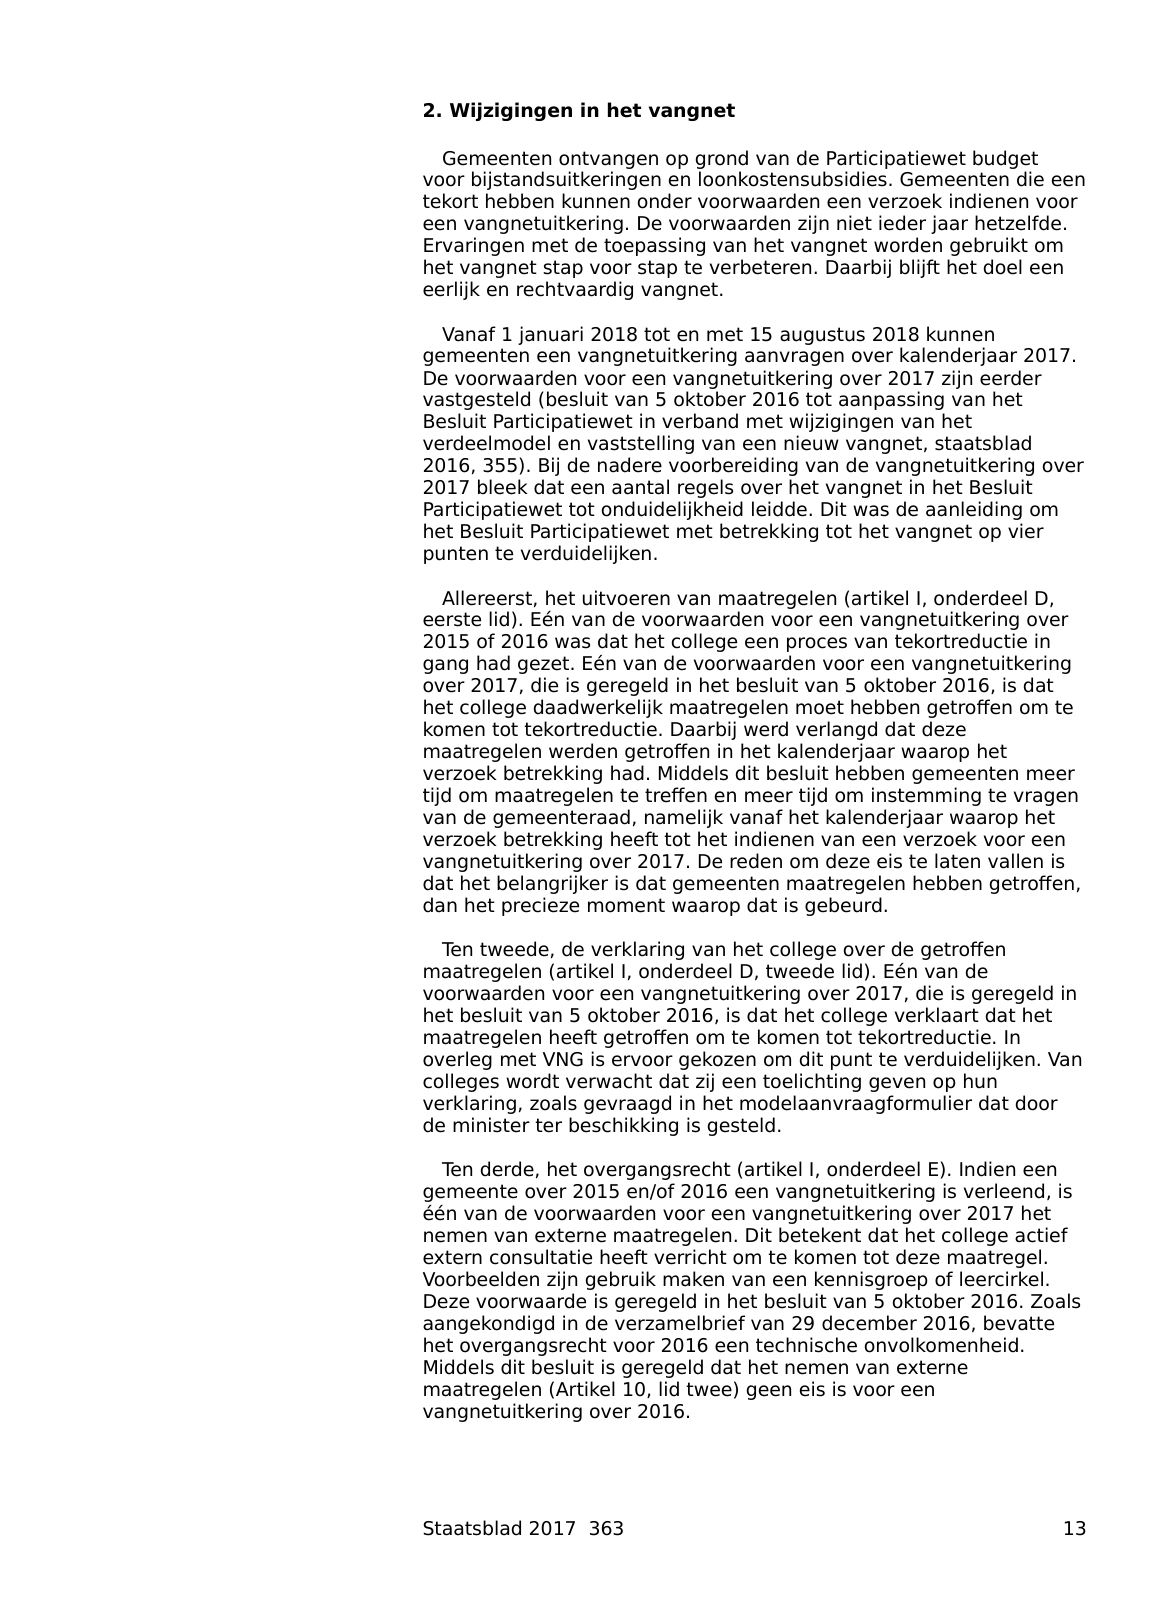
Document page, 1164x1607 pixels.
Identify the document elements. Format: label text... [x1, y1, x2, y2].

text Vanaf 1 januari 2018 tot en met 15 augustus 2018 kunnen gemeenten een vangnetuitkering aanvragen over kalenderjaar 2017. De voorwaarden voor een vangnetuitkering over 2017 zijn eerder vastgesteld (besluit van 5 oktober 2016 tot aanpassing van het Besluit Participatiewet in verband met wijzigingen van het verdeelmodel en vaststelling van een nieuw vangnet, staatsblad 2016, 355). Bij de nadere voorbereiding van de vangnetuitkering over 2017 bleek dat een aantal regels over het vangnet in het Besluit Participatiewet tot onduidelijkheid leidde. Dit was de aanleiding om het Besluit Participatiewet met betrekking tot het vangnet op vier punten te verduidelijken. [422, 323, 1087, 565]
subtitle 2. Wijzigingen in het vangnet [422, 100, 1087, 122]
text Allereerst, het uitvoeren van maatregelen (artikel I, onderdeel D, eerste lid). Eén van de voorwaarden voor een vangnetuitkering over 2015 of 2016 was dat het college een proces van tekortreductie in gang had gezet. Eén van de voorwaarden voor een vangnetuitkering over 2017, die is geregeld in het besluit van 5 oktober 2016, is dat het college daadwerkelijk maatregelen moet hebben getroffen om te komen tot tekortreductie. Daarbij werd verlangd dat deze maatregelen werden getroffen in het kalenderjaar waarop het verzoek betrekking had. Middels dit besluit hebben gemeenten meer tijd om maatregelen te treffen en meer tijd om instemming te vragen van de gemeenteraad, namelijk vanaf het kalenderjaar waarop het verzoek betrekking heeft tot het indienen van een verzoek voor een vangnetuitkering over 2017. De reden om deze eis te laten vallen is dat het belangrijker is dat gemeenten maatregelen hebben getroffen, dan het precieze moment waarop dat is gebeurd. [422, 587, 1087, 917]
text Gemeenten ontvangen op grond van de Participatiewet budget voor bijstandsuitkeringen en loonkostensubsidies. Gemeenten die een tekort hebben kunnen onder voorwaarden een verzoek indienen voor een vangnetuitkering. De voorwaarden zijn niet ieder jaar hetzelfde. Ervaringen met de toepassing van het vangnet worden gebruikt om het vangnet stap voor stap te verbeteren. Daarbij blijft het doel een eerlijk en rechtvaardig vangnet. [422, 147, 1087, 301]
text Ten derde, het overgangsrecht (artikel I, onderdeel E). Indien een gemeente over 2015 en/of 2016 een vangnetuitkering is verleend, is één van de voorwaarden voor een vangnetuitkering over 2017 het nemen van externe maatregelen. Dit betekent dat het college actief extern consultatie heeft verricht om te komen tot deze maatregel. Voorbeelden zijn gebruik maken van een kennisgroep of leercirkel. Deze voorwaarde is geregeld in het besluit van 5 oktober 2016. Zoals aangekondigd in de verzamelbrief van 29 december 2016, bevatte het overgangsrecht voor 2016 een technische onvolkomenheid. Middels dit besluit is geregeld dat het nemen van externe maatregelen (Artikel 10, lid twee) geen eis is voor een vangnetuitkering over 2016. [422, 1159, 1087, 1423]
text Ten tweede, de verklaring van het college over de getroffen maatregelen (artikel I, onderdeel D, tweede lid). Eén van de voorwaarden voor een vangnetuitkering over 2017, die is geregeld in het besluit van 5 oktober 2016, is dat het college verklaart dat het maatregelen heeft getroffen om te komen tot tekortreductie. In overleg met VNG is ervoor gekozen om dit punt te verduidelijken. Van colleges wordt verwacht dat zij een toelichting geven op hun verklaring, zoals gevraagd in het modelaanvraagformulier dat door de minister ter beschikking is gesteld. [422, 939, 1087, 1137]
